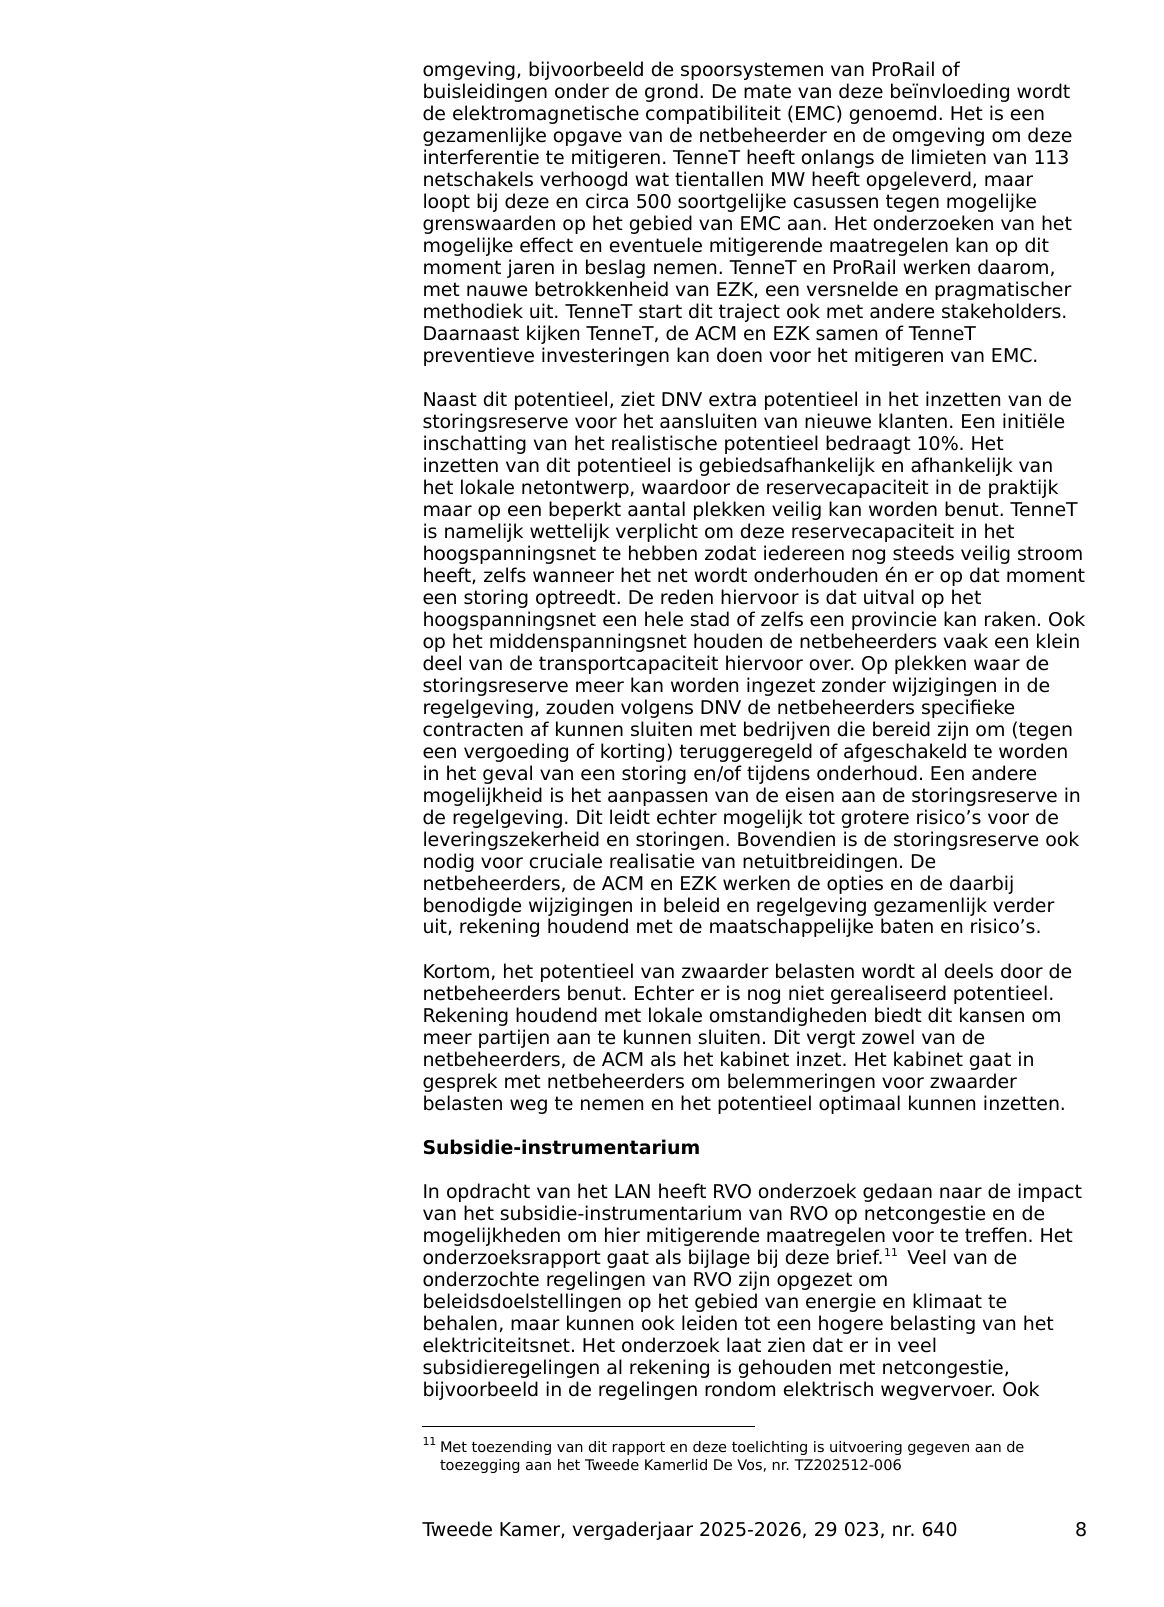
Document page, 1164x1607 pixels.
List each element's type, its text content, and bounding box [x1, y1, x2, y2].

text Kortom, het potentieel van zwaarder belasten wordt al deels door de netbeheerders benut. Echter er is nog niet gerealiseerd potentieel. Rekening houdend met lokale omstandigheden biedt dit kansen om meer partijen aan te kunnen sluiten. Dit vergt zowel van de netbeheerders, de ACM als het kabinet inzet. Het kabinet gaat in gesprek met netbeheerders om belemmeringen voor zwaarder belasten weg te nemen en het potentieel optimaal kunnen inzetten. [422, 961, 1087, 1114]
text Met toezending van dit rapport en deze toelichting is uitvoering gegeven aan de toezegging aan het Tweede Kamerlid De Vos, nr. TZ202512-006 [422, 1435, 1087, 1474]
text Naast dit potentieel, ziet DNV extra potentieel in het inzetten van de storingsreserve voor het aansluiten van nieuwe klanten. Een initiële inschatting van het realistische potentieel bedraagt 10%. Het inzetten van dit potentieel is gebiedsafhankelijk en afhankelijk van het lokale netontwerp, waardoor de reservecapaciteit in de praktijk maar op een beperkt aantal plekken veilig kan worden benut. TenneT is namelijk wettelijk verplicht om deze reservecapaciteit in het hoogspanningsnet te hebben zodat iedereen nog steeds veilig stroom heeft, zelfs wanneer het net wordt onderhouden én er op dat moment een storing optreedt. De reden hiervoor is dat uitval op het hoogspanningsnet een hele stad of zelfs een provincie kan raken. Ook op het middenspanningsnet houden de netbeheerders vaak een klein deel van de transportcapaciteit hiervoor over. Op plekken waar de storingsreserve meer kan worden ingezet zonder wijzigingen in de regelgeving, zouden volgens DNV de netbeheerders specifieke contracten af kunnen sluiten met bedrijven die bereid zijn om (tegen een vergoeding of korting) teruggeregeld of afgeschakeld te worden in het geval van een storing en/of tijdens onderhoud. Een andere mogelijkheid is het aanpassen van de eisen aan de storingsreserve in de regelgeving. Dit leidt echter mogelijk tot grotere risico’s voor de leveringszekerheid en storingen. Bovendien is de storingsreserve ook nodig voor cruciale realisatie van netuitbreidingen. De netbeheerders, de ACM en EZK werken de opties en de daarbij benodigde wijzigingen in beleid en regelgeving gezamenlijk verder uit, rekening houdend met de maatschappelijke baten en risico’s. [422, 389, 1087, 938]
text In opdracht van het LAN heeft RVO onderzoek gedaan naar de impact van het subsidie-instrumentarium van RVO op netcongestie en de mogelijkheden om hier mitigerende maatregelen voor te treffen. Het onderzoeksrapport gaat als bijlage bij deze brief. Veel van de onderzochte regelingen van RVO zijn opgezet om beleidsdoelstellingen op het gebied van energie en klimaat te behalen, maar kunnen ook leiden tot een hogere belasting van het elektriciteitsnet. Het onderzoek laat zien dat er in veel subsidieregelingen al rekening is gehouden met netcongestie, bijvoorbeeld in de regelingen rondom elektrisch wegvervoer. Ook [422, 1181, 1087, 1401]
text omgeving, bijvoorbeeld de spoorsystemen van ProRail of buisleidingen onder de grond. De mate van deze beïnvloeding wordt de elektromagnetische compatibiliteit (EMC) genoemd. Het is een gezamenlijke opgave van de netbeheerder en de omgeving om deze interferentie te mitigeren. TenneT heeft onlangs de limieten van 113 netschakels verhoogd wat tientallen MW heeft opgeleverd, maar loopt bij deze en circa 500 soortgelijke casussen tegen mogelijke grenswaarden op het gebied van EMC aan. Het onderzoeken van het mogelijke effect en eventuele mitigerende maatregelen kan op dit moment jaren in beslag nemen. TenneT en ProRail werken daarom, met nauwe betrokkenheid van EZK, een versnelde en pragmatischer methodiek uit. TenneT start dit traject ook met andere stakeholders. Daarnaast kijken TenneT, de ACM en EZK samen of TenneT preventieve investeringen kan doen voor het mitigeren van EMC. [422, 59, 1087, 367]
subtitle Subsidie-instrumentarium [422, 1137, 1087, 1159]
